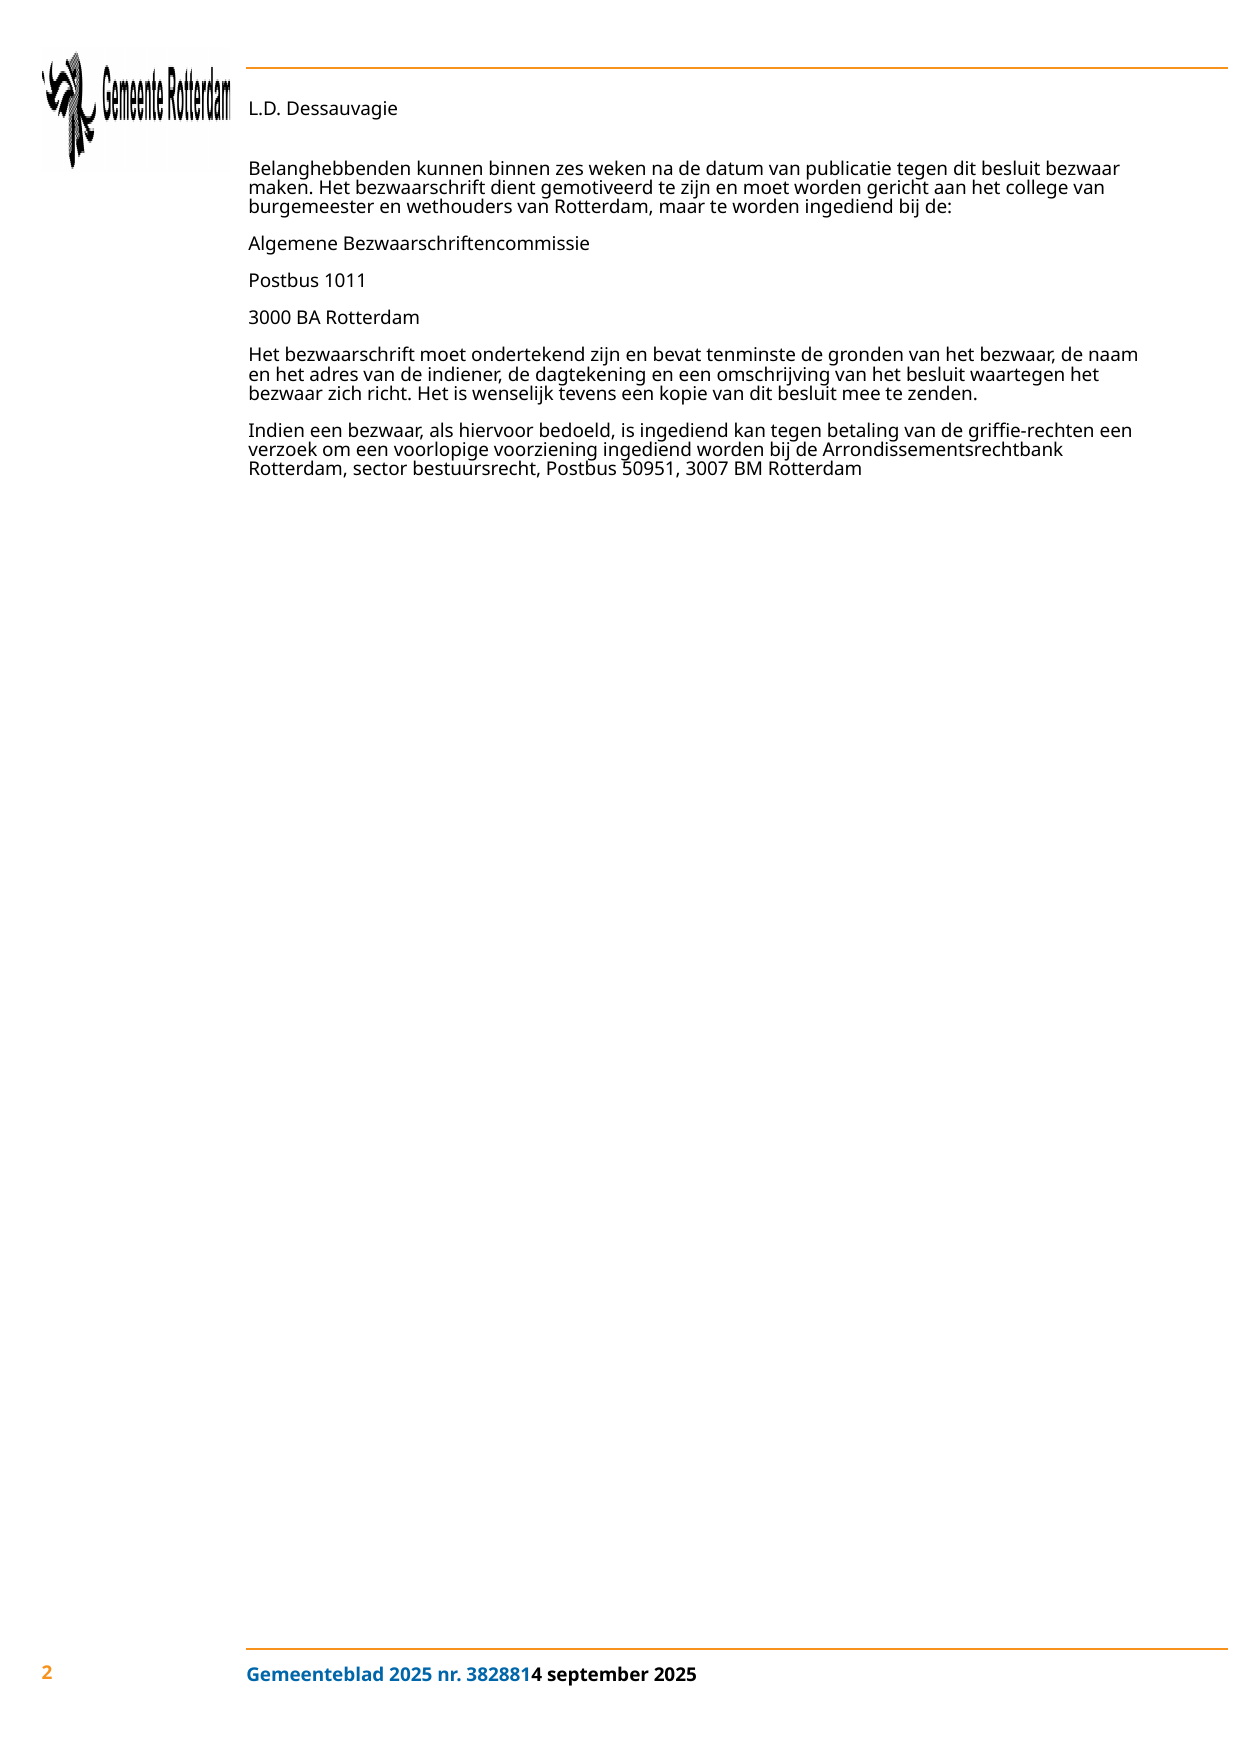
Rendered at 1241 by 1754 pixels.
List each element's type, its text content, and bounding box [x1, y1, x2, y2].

text L.D. Dessauvagie [248, 95, 1152, 121]
text Het bezwaarschrift moet ondertekend zijn en bevat tenminste de gronden van het bezwaar, de naam en het adres van de indiener, de dagtekening en een omschrijving van het besluit waartegen het bezwaar zich richt. Het is wenselijk tevens een kopie van dit besluit mee te zenden. [248, 346, 1152, 404]
text Indien een bezwaar, als hiervoor bedoeld, is ingediend kan tegen betaling van de griffie-rechten een verzoek om een voorlopige voorziening ingediend worden bij de Arrondissementsrechtbank Rotterdam, sector bestuursrecht, Postbus 50951, 3007 BM Rotterdam [248, 422, 1152, 480]
text 3000 BA Rotterdam [248, 309, 1152, 329]
text Postbus 1011 [248, 272, 1152, 292]
text Belanghebbenden kunnen binnen zes weken na de datum van publicatie tegen dit besluit bezwaar maken. Het bezwaarschrift dient gemotiveerd te zijn en moet worden gericht aan het college van burgemeester en wethouders van Rotterdam, maar te worden ingediend bij de: [248, 160, 1152, 218]
picture [41, 47, 231, 172]
text Algemene Bezwaarschriftencommissie [248, 235, 1152, 255]
